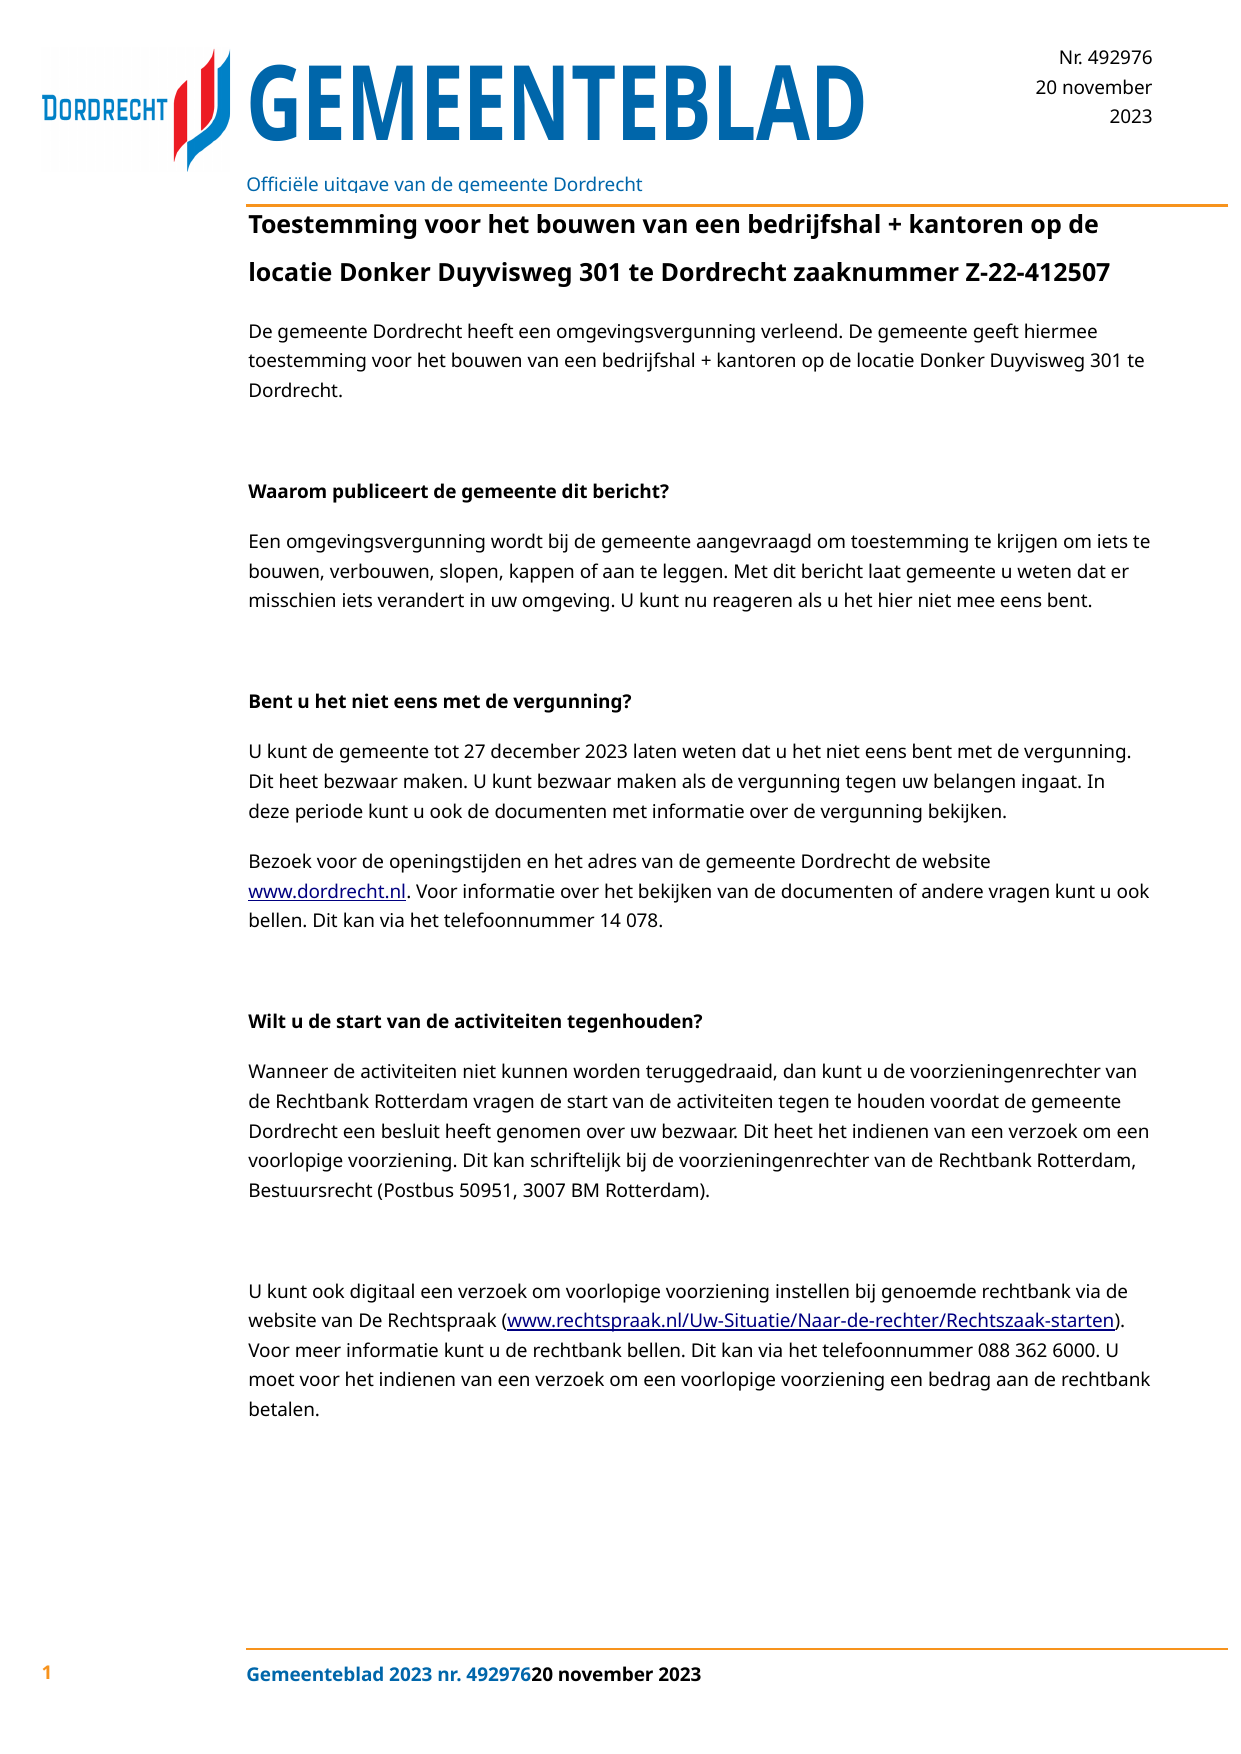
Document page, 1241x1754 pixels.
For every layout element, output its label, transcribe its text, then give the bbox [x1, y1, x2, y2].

text Wilt u de start van de activiteiten tegenhouden? [248, 1008, 1152, 1034]
text Bent u het niet eens met de vergunning? [248, 688, 1152, 714]
text U kunt ook digitaal een verzoek om voorlopige voorziening instellen bij genoemde rechtbank via de website van De Rechtspraak (www.rechtspraak.nl/Uw-Situatie/Naar-de-rechter/Rechtszaak-starten). Voor meer informatie kunt u de rechtbank bellen. Dit kan via het telefoonnummer 088 362 6000. U moet voor het indienen van een verzoek om een voorlopige voorziening een bedrag aan de rechtbank betalen. [248, 1278, 1152, 1422]
text U kunt de gemeente tot 27 december 2023 laten weten dat u het niet eens bent met de vergunning. Dit heet bezwaar maken. U kunt bezwaar maken als de vergunning tegen uw belangen ingaat. In deze periode kunt u ook de documenten met informatie over de vergunning bekijken. [248, 739, 1152, 824]
picture [41, 47, 231, 172]
text Waarom publiceert de gemeente dit bericht? [248, 478, 1152, 504]
text Wanneer de activiteiten niet kunnen worden teruggedraaid, dan kunt u de voorzieningenrechter van de Rechtbank Rotterdam vragen de start van de activiteiten tegen te houden voordat de gemeente Dordrecht een besluit heeft genomen over uw bezwaar. Dit heet het indienen van een verzoek om een voorlopige voorziening. Dit kan schriftelijk bij de voorzieningenrechter van de Rechtbank Rotterdam, Bestuursrecht (Postbus 50951, 3007 BM Rotterdam). [248, 1059, 1152, 1203]
text Bezoek voor de openingstijden en het adres van de gemeente Dordrecht de website www.dordrecht.nl. Voor informatie over het bekijken van de documenten of andere vragen kunt u ook bellen. Dit kan via het telefoonnummer 14 078. [248, 848, 1152, 933]
text Een omgevingsvergunning wordt bij de gemeente aangevraagd om toestemming te krijgen om iets te bouwen, verbouwen, slopen, kappen of aan te leggen. Met dit bericht laat gemeente u weten dat er misschien iets verandert in uw omgeving. U kunt nu reageren als u het hier niet mee eens bent. [248, 528, 1152, 613]
text De gemeente Dordrecht heeft een omgevingsvergunning verleend. De gemeente geeft hiermee toestemming voor het bouwen van een bedrijfshal + kantoren op de locatie Donker Duyvisweg 301 te Dordrecht. [248, 318, 1152, 403]
text Toestemming voor het bouwen van een bedrijfshal + kantoren op de locatie Donker Duyvisweg 301 te Dordrecht zaaknummer Z-22-412507 [248, 207, 1152, 288]
